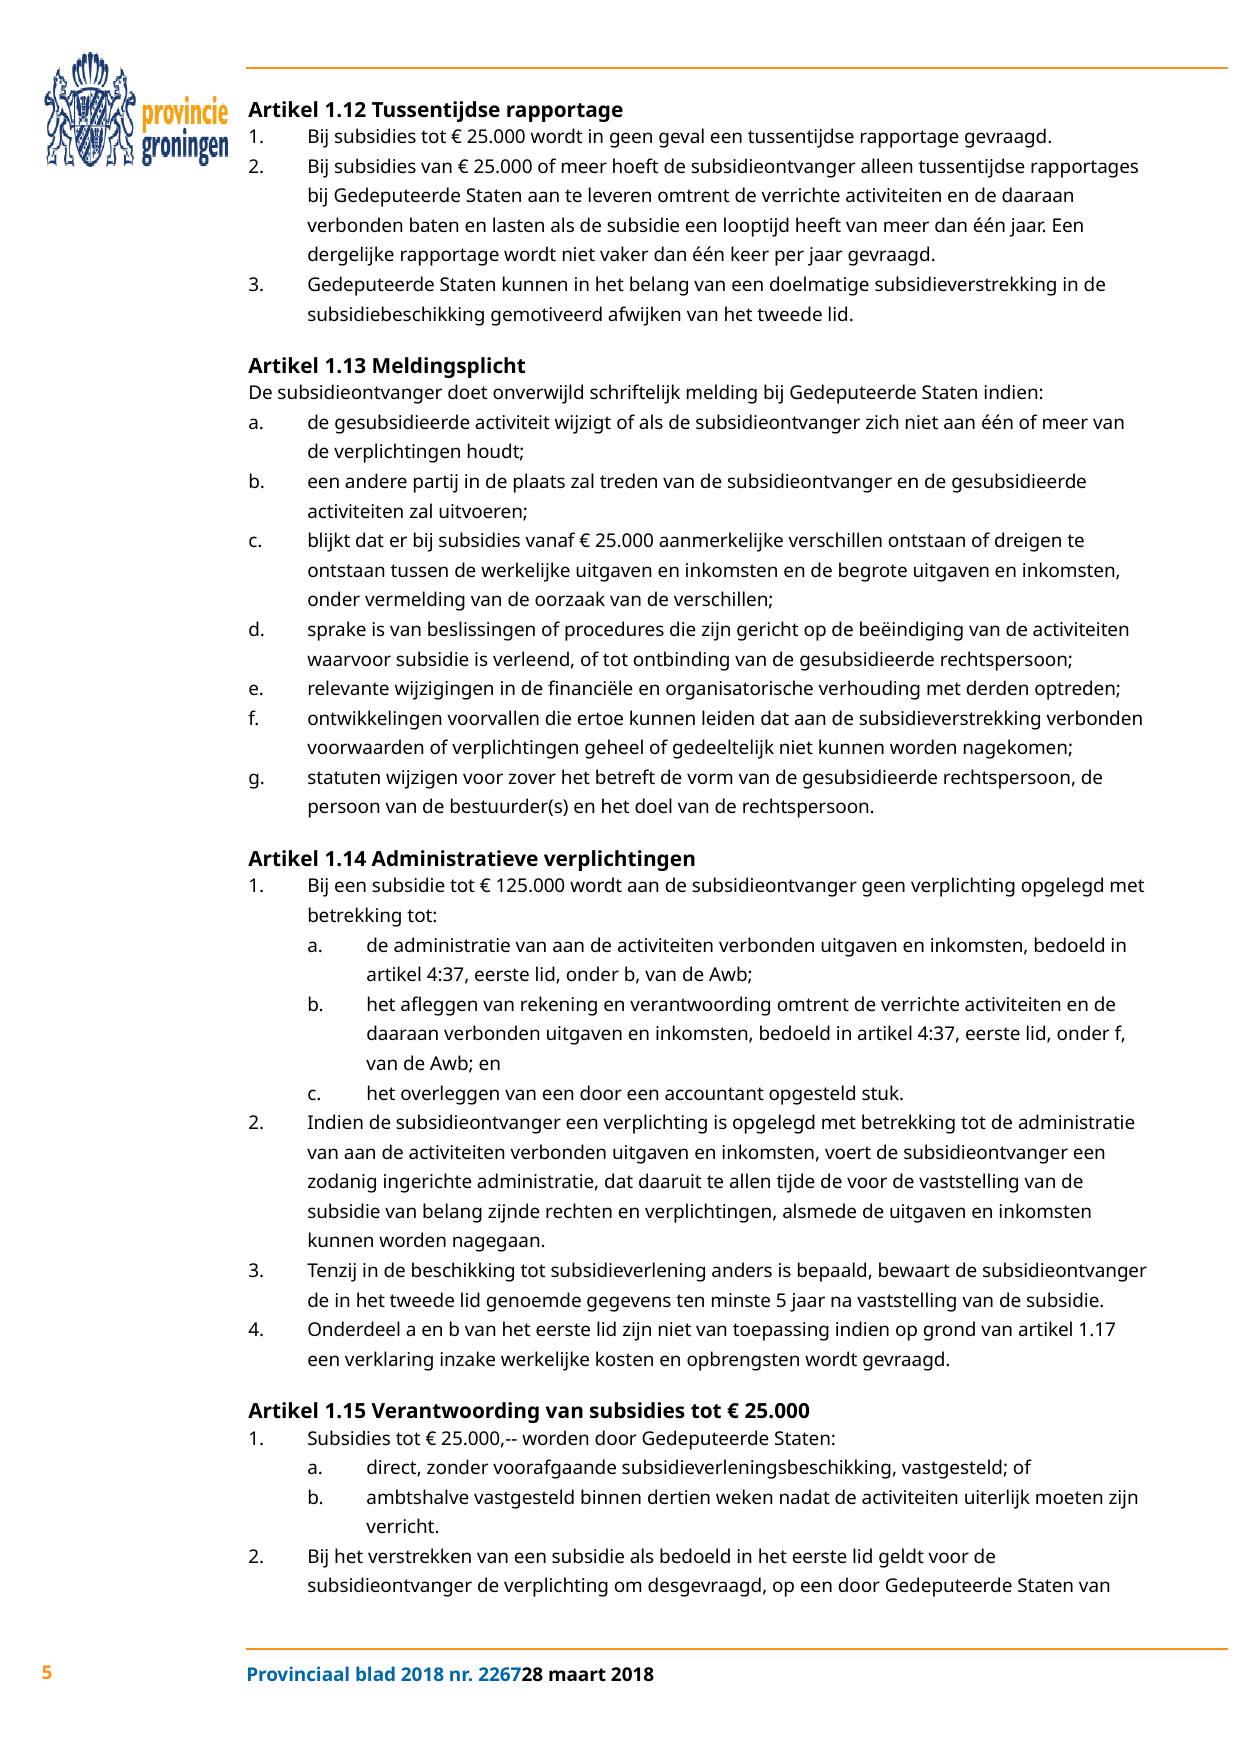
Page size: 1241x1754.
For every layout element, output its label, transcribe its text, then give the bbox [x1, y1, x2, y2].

list Bij subsidies tot € 25.000 wordt in geen geval een tussentijdse rapportage gevraagd. [248, 123, 1152, 149]
list de gesubsidieerde activiteit wijzigt of als de subsidieontvanger zich niet aan één of meer van de verplichtingen houdt; [248, 409, 1152, 464]
list Bij subsidies van € 25.000 of meer hoeft de subsidieontvanger alleen tussentijdse rapportages bij Gedeputeerde Staten aan te leveren omtrent de verrichte activiteiten en de daaraan verbonden baten en lasten als de subsidie een looptijd heeft van meer dan één jaar. Een dergelijke rapportage wordt niet vaker dan één keer per jaar gevraagd. [248, 153, 1152, 267]
list Tenzij in de beschikking tot subsidieverlening anders is bepaald, bewaart de subsidieontvanger de in het tweede lid genoemde gegevens ten minste 5 jaar na vaststelling van de subsidie. [248, 1257, 1152, 1312]
text Artikel 1.15 Verantwoording van subsidies tot € 25.000 [248, 1396, 1152, 1425]
picture [41, 47, 231, 172]
text Artikel 1.13 Meldingsplicht [248, 351, 1152, 379]
text De subsidieontvanger doet onverwijld schriftelijk melding bij Gedeputeerde Staten indien: [248, 379, 1152, 405]
list de administratie van aan de activiteiten verbonden uitgaven en inkomsten, bedoeld in artikel 4:37, eerste lid, onder b, van de Awb; [307, 932, 1152, 987]
list Onderdeel a en b van het eerste lid zijn niet van toepassing indien op grond van artikel 1.17 een verklaring inzake werkelijke kosten en opbrengsten wordt gevraagd. [248, 1316, 1152, 1372]
list direct, zonder voorafgaande subsidieverleningsbeschikking, vastgesteld; of [307, 1454, 1152, 1480]
list Bij een subsidie tot € 125.000 wordt aan de subsidieontvanger geen verplichting opgelegd met betrekking tot: [248, 873, 1152, 928]
list ontwikkelingen voorvallen die ertoe kunnen leiden dat aan de subsidieverstrekking verbonden voorwaarden of verplichtingen geheel of gedeeltelijk niet kunnen worden nagekomen; [248, 705, 1152, 760]
list een andere partij in de plaats zal treden van de subsidieontvanger en de gesubsidieerde activiteiten zal uitvoeren; [248, 468, 1152, 524]
list het afleggen van rekening en verantwoording omtrent de verrichte activiteiten en de daaraan verbonden uitgaven en inkomsten, bedoeld in artikel 4:37, eerste lid, onder f, van de Awb; en [307, 991, 1152, 1076]
list blijkt dat er bij subsidies vanaf € 25.000 aanmerkelijke verschillen ontstaan of dreigen te ontstaan tussen de werkelijke uitgaven en inkomsten en de begrote uitgaven en inkomsten, onder vermelding van de oorzaak van de verschillen; [248, 527, 1152, 612]
text Artikel 1.14 Administratieve verplichtingen [248, 844, 1152, 873]
list statuten wijzigen voor zover het betreft de vorm van de gesubsidieerde rechtspersoon, de persoon van de bestuurder(s) en het doel van de rechtspersoon. [248, 764, 1152, 819]
text Artikel 1.12 Tussentijdse rapportage [248, 95, 1152, 123]
list ambtshalve vastgesteld binnen dertien weken nadat de activiteiten uiterlijk moeten zijn verricht. [307, 1484, 1152, 1539]
list Subsidies tot € 25.000,-- worden door Gedeputeerde Staten: [248, 1425, 1152, 1451]
list Bij het verstrekken van een subsidie als bedoeld in het eerste lid geldt voor de subsidieontvanger de verplichting om desgevraagd, op een door Gedeputeerde Staten van [248, 1543, 1152, 1598]
list relevante wijzigingen in de financiële en organisatorische verhouding met derden optreden; [248, 675, 1152, 701]
list Indien de subsidieontvanger een verplichting is opgelegd met betrekking tot de administratie van aan de activiteiten verbonden uitgaven en inkomsten, voert de subsidieontvanger een zodanig ingerichte administratie, dat daaruit te allen tijde de voor de vaststelling van de subsidie van belang zijnde rechten en verplichtingen, alsmede de uitgaven en inkomsten kunnen worden nagegaan. [248, 1109, 1152, 1253]
list sprake is van beslissingen of procedures die zijn gericht op de beëindiging van de activiteiten waarvoor subsidie is verleend, of tot ontbinding van de gesubsidieerde rechtspersoon; [248, 616, 1152, 672]
list Gedeputeerde Staten kunnen in het belang van een doelmatige subsidieverstrekking in de subsidiebeschikking gemotiveerd afwijken van het tweede lid. [248, 271, 1152, 326]
list het overleggen van een door een accountant opgesteld stuk. [307, 1080, 1152, 1105]
